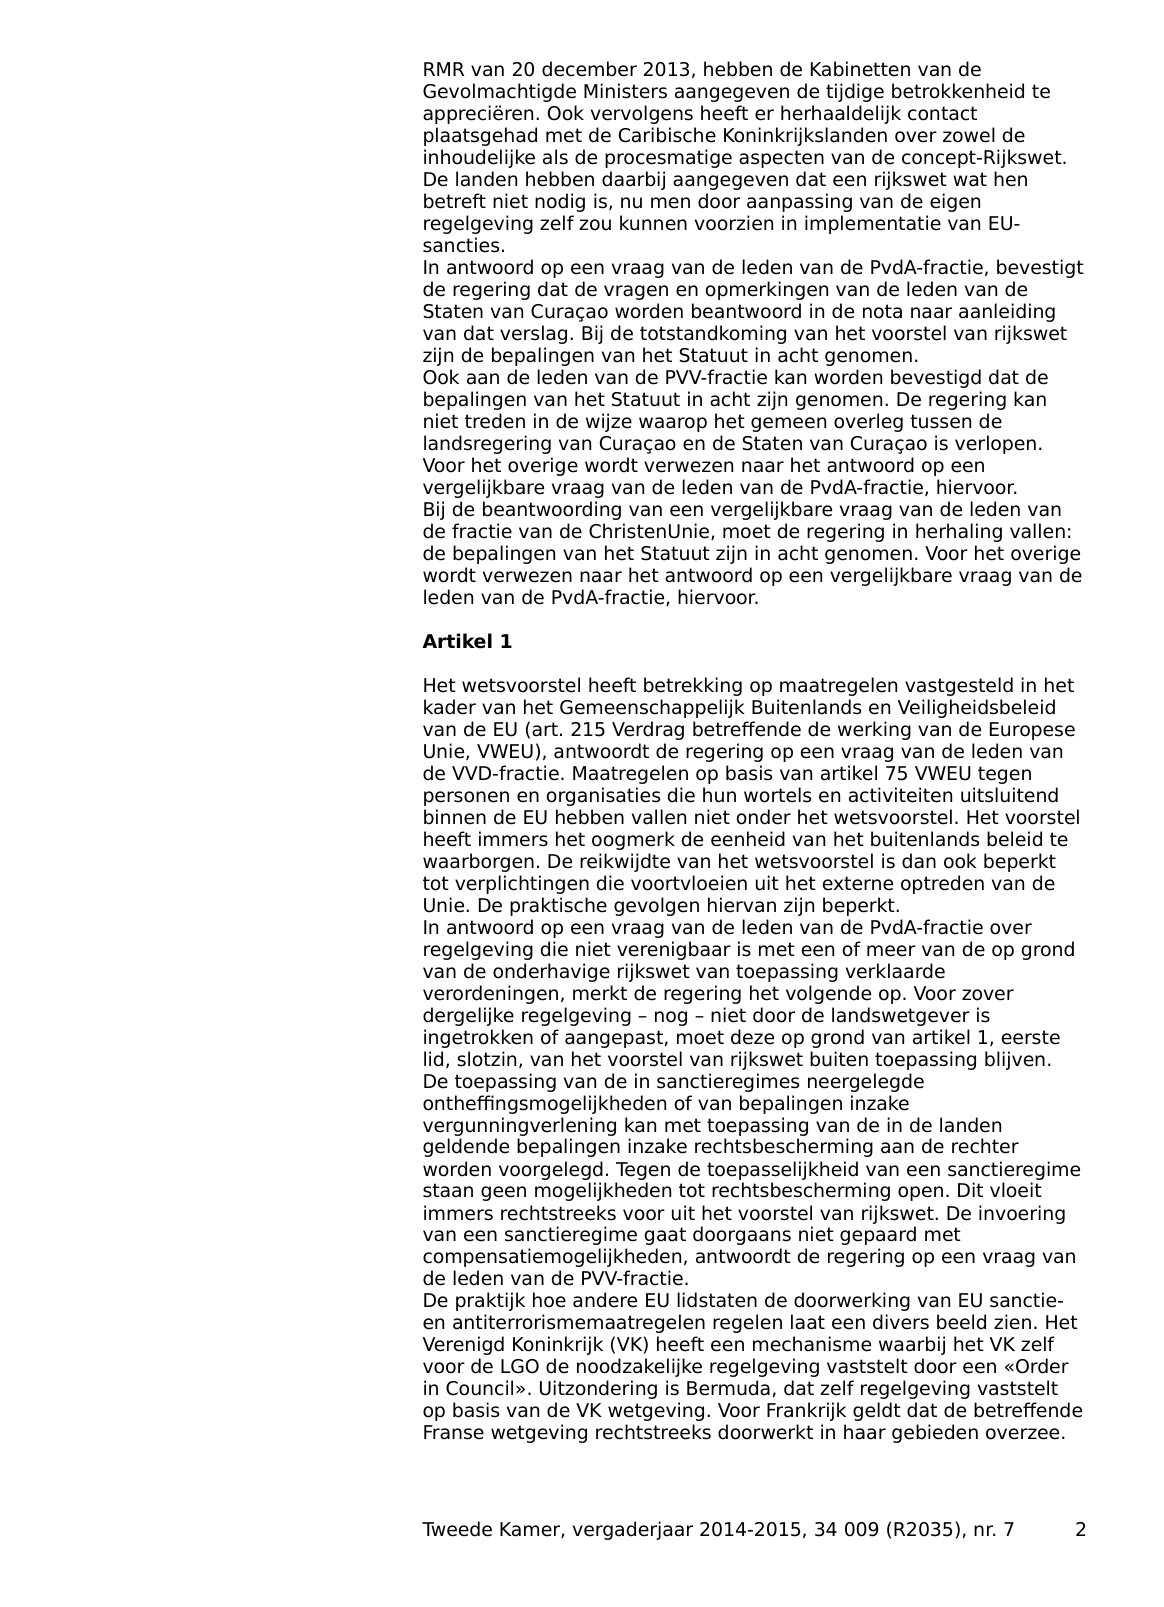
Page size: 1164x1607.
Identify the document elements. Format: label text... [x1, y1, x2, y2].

text Het wetsvoorstel heeft betrekking op maatregelen vastgesteld in het kader van het Gemeenschappelijk Buitenlands en Veiligheidsbeleid van de EU (art. 215 Verdrag betreffende de werking van de Europese Unie, VWEU), antwoordt de regering op een vraag van de leden van de VVD-fractie. Maatregelen op basis van artikel 75 VWEU tegen personen en organisaties die hun wortels en activiteiten uitsluitend binnen de EU hebben vallen niet onder het wetsvoorstel. Het voorstel heeft immers het oogmerk de eenheid van het buitenlands beleid te waarborgen. De reikwijdte van het wetsvoorstel is dan ook beperkt tot verplichtingen die voortvloeien uit het externe optreden van de Unie. De praktische gevolgen hiervan zijn beperkt. [422, 675, 1087, 917]
text In antwoord op een vraag van de leden van de PvdA-fractie over regelgeving die niet verenigbaar is met een of meer van de op grond van de onderhavige rijkswet van toepassing verklaarde verordeningen, merkt de regering het volgende op. Voor zover dergelijke regelgeving – nog – niet door de landswetgever is ingetrokken of aangepast, moet deze op grond van artikel 1, eerste lid, slotzin, van het voorstel van rijkswet buiten toepassing blijven. [422, 917, 1087, 1071]
text Ook aan de leden van de PVV-fractie kan worden bevestigd dat de bepalingen van het Statuut in acht zijn genomen. De regering kan niet treden in de wijze waarop het gemeen overleg tussen de landsregering van Curaçao en de Staten van Curaçao is verlopen. Voor het overige wordt verwezen naar het antwoord op een vergelijkbare vraag van de leden van de PvdA-fractie, hiervoor. [422, 367, 1087, 499]
text De toepassing van de in sanctieregimes neergelegde ontheffingsmogelijkheden of van bepalingen inzake vergunningverlening kan met toepassing van de in de landen geldende bepalingen inzake rechtsbescherming aan de rechter worden voorgelegd. Tegen de toepasselijkheid van een sanctieregime staan geen mogelijkheden tot rechtsbescherming open. Dit vloeit immers rechtstreeks voor uit het voorstel van rijkswet. De invoering van een sanctieregime gaat doorgaans niet gepaard met compensatiemogelijkheden, antwoordt de regering op een vraag van de leden van de PVV-fractie. [422, 1071, 1087, 1290]
text De praktijk hoe andere EU lidstaten de doorwerking van EU sanctie- en antiterrorismemaatregelen regelen laat een divers beeld zien. Het Verenigd Koninkrijk (VK) heeft een mechanisme waarbij het VK zelf voor de LGO de noodzakelijke regelgeving vaststelt door een «Order in Council». Uitzondering is Bermuda, dat zelf regelgeving vaststelt op basis van de VK wetgeving. Voor Frankrijk geldt dat de betreffende Franse wetgeving rechtstreeks doorwerkt in haar gebieden overzee. [422, 1290, 1087, 1444]
subtitle Artikel 1 [422, 631, 1087, 653]
text RMR van 20 december 2013, hebben de Kabinetten van de Gevolmachtigde Ministers aangegeven de tijdige betrokkenheid te appreciëren. Ook vervolgens heeft er herhaaldelijk contact plaatsgehad met de Caribische Koninkrijkslanden over zowel de inhoudelijke als de procesmatige aspecten van de concept-Rijkswet. De landen hebben daarbij aangegeven dat een rijkswet wat hen betreft niet nodig is, nu men door aanpassing van de eigen regelgeving zelf zou kunnen voorzien in implementatie van EU-sancties. [422, 59, 1087, 257]
text Bij de beantwoording van een vergelijkbare vraag van de leden van de fractie van de ChristenUnie, moet de regering in herhaling vallen: de bepalingen van het Statuut zijn in acht genomen. Voor het overige wordt verwezen naar het antwoord op een vergelijkbare vraag van de leden van de PvdA-fractie, hiervoor. [422, 499, 1087, 608]
text In antwoord op een vraag van de leden van de PvdA-fractie, bevestigt de regering dat de vragen en opmerkingen van de leden van de Staten van Curaçao worden beantwoord in de nota naar aanleiding van dat verslag. Bij de totstandkoming van het voorstel van rijkswet zijn de bepalingen van het Statuut in acht genomen. [422, 257, 1087, 367]
